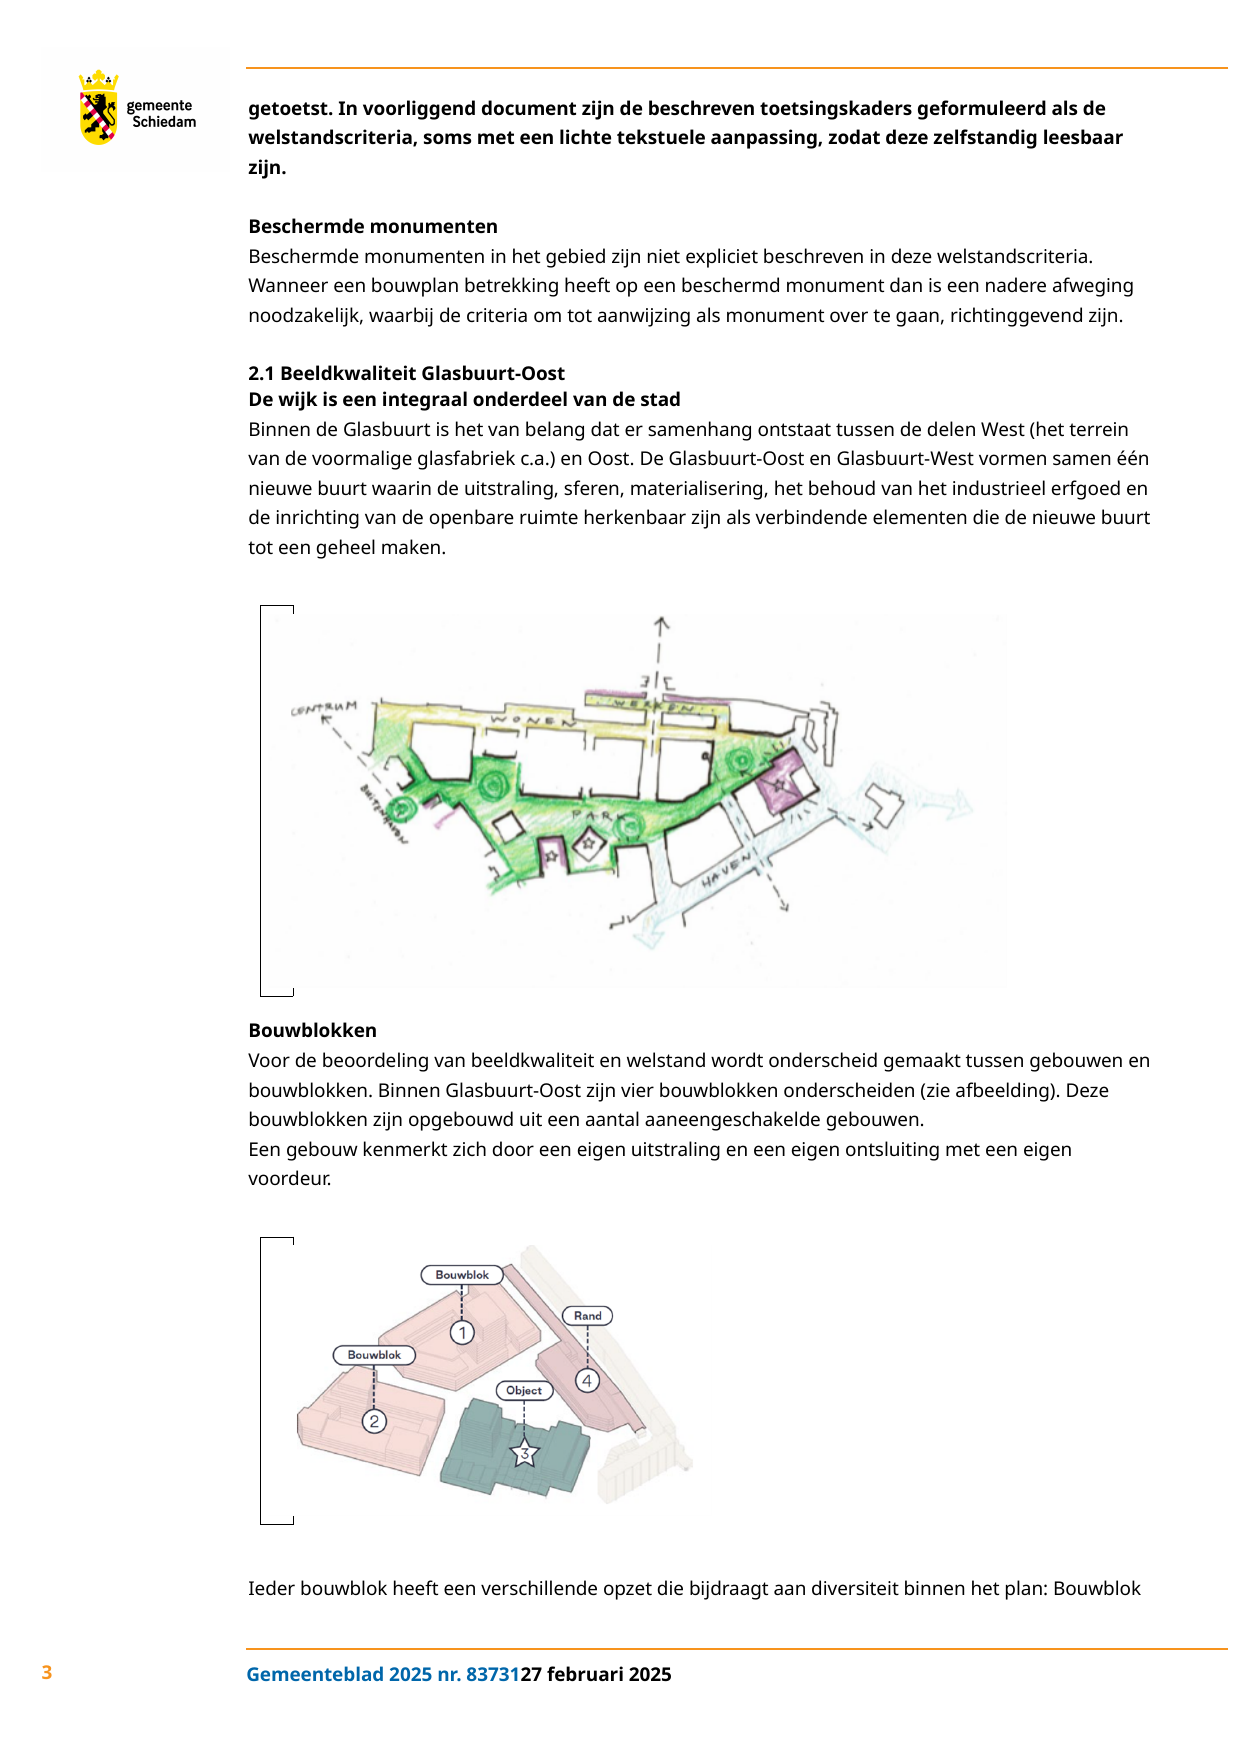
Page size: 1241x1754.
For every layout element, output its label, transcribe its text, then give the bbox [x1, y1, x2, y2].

text getoetst. In voorliggend document zijn de beschreven toetsingskaders geformuleerd als de welstandscriteria, soms met een lichte tekstuele aanpassing, zodat deze zelfstandig leesbaar zijn. [248, 95, 1152, 180]
picture [268, 1245, 712, 1516]
picture [41, 47, 231, 172]
table_header Beschermde monumenten Beschermde monumenten in het gebied zijn niet expliciet beschreven in deze welstandscriteria. Wanneer een bouwplan betrekking heeft op een beschermd monument dan is een nadere afweging noodzakelijk, waarbij de criteria om tot aanwijzing als monument over te gaan, richtinggevend zijn. [248, 213, 1152, 328]
text De wijk is een integraal onderdeel van de stad [248, 386, 1152, 412]
picture [268, 614, 1008, 988]
text Een gebouw kenmerkt zich door een eigen uitstraling en een eigen ontsluiting met een eigen voordeur. [248, 1136, 1152, 1191]
text Bouwblokken [248, 1018, 1152, 1043]
text Binnen de Glasbuurt is het van belang dat er samenhang ontstaat tussen de delen West (het terrein van de voormalige glasfabriek c.a.) en Oost. De Glasbuurt-Oost en Glasbuurt-West vormen samen één nieuwe buurt waarin de uitstraling, sferen, materialisering, het behoud van het industrieel erfgoed en de inrichting van de openbare ruimte herkenbaar zijn als verbindende elementen die de nieuwe buurt tot een geheel maken. [248, 416, 1152, 560]
text Ieder bouwblok heeft een verschillende opzet die bijdraagt aan diversiteit binnen het plan: Bouwblok [248, 1575, 1152, 1601]
text Voor de beoordeling van beeldkwaliteit en welstand wordt onderscheid gemaakt tussen gebouwen en bouwblokken. Binnen Glasbuurt-Oost zijn vier bouwblokken onderscheiden (zie afbeelding). Deze bouwblokken zijn opgebouwd uit een aantal aaneengeschakelde gebouwen. [248, 1047, 1152, 1132]
text 2.1 Beeldkwaliteit Glasbuurt-Oost [248, 361, 1152, 386]
